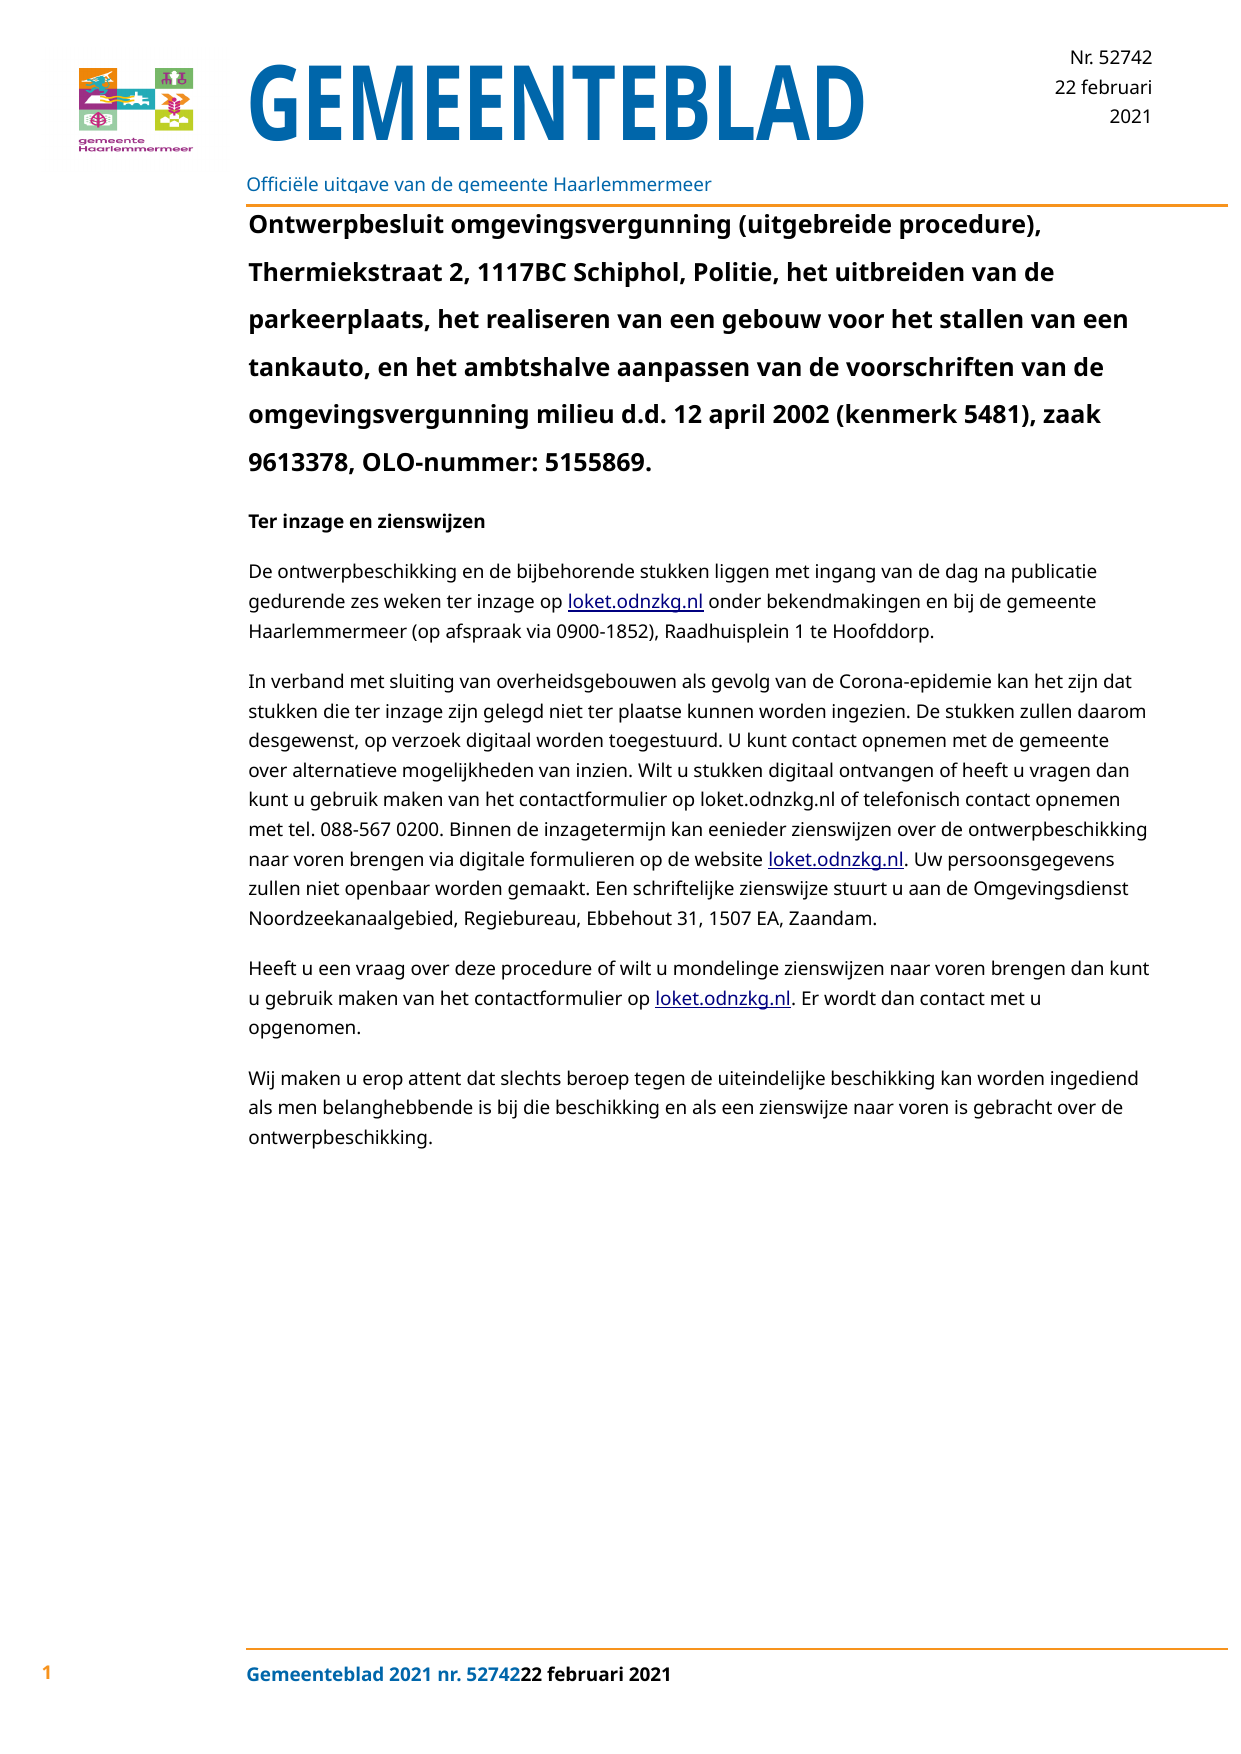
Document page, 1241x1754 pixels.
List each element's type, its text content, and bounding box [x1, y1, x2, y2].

text In verband met sluiting van overheidsgebouwen als gevolg van de Corona-epidemie kan het zijn dat stukken die ter inzage zijn gelegd niet ter plaatse kunnen worden ingezien. De stukken zullen daarom desgewenst, op verzoek digitaal worden toegestuurd. U kunt contact opnemen met de gemeente over alternatieve mogelijkheden van inzien. Wilt u stukken digitaal ontvangen of heeft u vragen dan kunt u gebruik maken van het contactformulier op loket.odnzkg.nl of telefonisch contact opnemen met tel. 088-567 0200. Binnen de inzagetermijn kan eenieder zienswijzen over de ontwerpbeschikking naar voren brengen via digitale formulieren op de website loket.odnzkg.nl. Uw persoonsgegevens zullen niet openbaar worden gemaakt. Een schriftelijke zienswijze stuurt u aan de Omgevingsdienst Noordzeekanaalgebied, Regiebureau, Ebbehout 31, 1507 EA, Zaandam. [248, 668, 1152, 931]
text Ter inzage en zienswijzen [248, 508, 1152, 534]
text Ontwerpbesluit omgevingsvergunning (uitgebreide procedure), Thermiekstraat 2, 1117BC Schiphol, Politie, het uitbreiden van de parkeerplaats, het realiseren van een gebouw voor het stallen van een tankauto, en het ambtshalve aanpassen van de voorschriften van de omgevingsvergunning milieu d.d. 12 april 2002 (kenmerk 5481), zaak 9613378, OLO-nummer: 5155869. [248, 207, 1152, 479]
text Wij maken u erop attent dat slechts beroep tegen de uiteindelijke beschikking kan worden ingediend als men belanghebbende is bij die beschikking en als een zienswijze naar voren is gebracht over de ontwerpbeschikking. [248, 1065, 1152, 1150]
text De ontwerpbeschikking en de bijbehorende stukken liggen met ingang van de dag na publicatie gedurende zes weken ter inzage op loket.odnzkg.nl onder bekendmakingen en bij de gemeente Haarlemmermeer (op afspraak via 0900-1852), Raadhuisplein 1 te Hoofddorp. [248, 559, 1152, 644]
text Heeft u een vraag over deze procedure of wilt u mondelinge zienswijzen naar voren brengen dan kunt u gebruik maken van het contactformulier op loket.odnzkg.nl. Er wordt dan contact met u opgenomen. [248, 955, 1152, 1040]
picture [41, 47, 231, 172]
